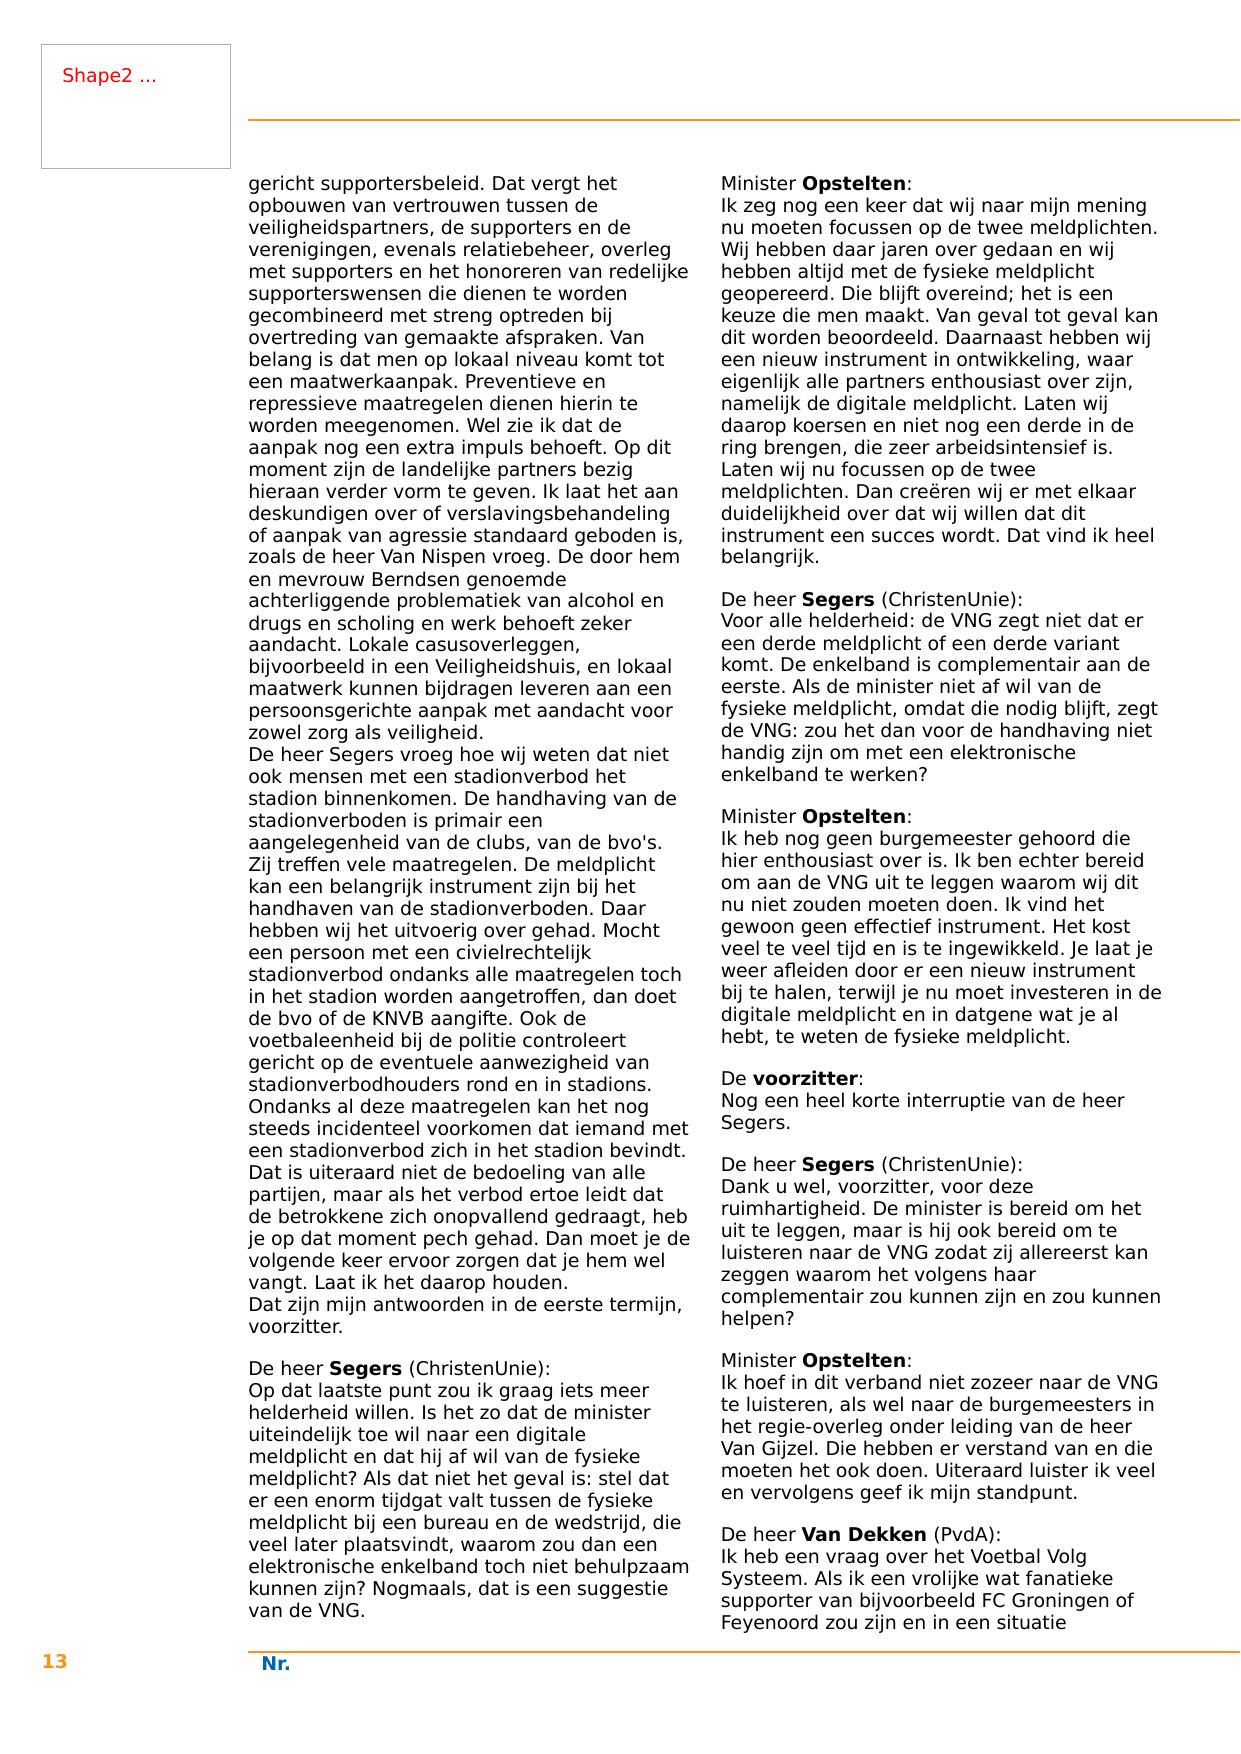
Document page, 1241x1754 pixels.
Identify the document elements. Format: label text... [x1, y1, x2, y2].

text De heer Segers (ChristenUnie): [248, 1358, 691, 1380]
text Dat zijn mijn antwoorden in de eerste termijn, voorzitter. [248, 1294, 691, 1338]
text De heer Van Dekken (PvdA): [721, 1524, 1163, 1546]
text Minister Opstelten: [721, 173, 1163, 195]
text Ik hoef in dit verband niet zozeer naar de VNG te luisteren, als wel naar de burgemeesters in het regie-overleg onder leiding van de heer Van Gijzel. Die hebben er verstand van en die moeten het ook doen. Uiteraard luister ik veel en vervolgens geef ik mijn standpunt. [721, 1372, 1163, 1504]
text De heer Segers (ChristenUnie): [721, 1154, 1163, 1176]
text Ik heb een vraag over het Voetbal Volg Systeem. Als ik een vrolijke wat fanatieke supporter van bijvoorbeeld FC Groningen of Feyenoord zou zijn en in een situatie [721, 1546, 1163, 1633]
text Voor alle helderheid: de VNG zegt niet dat er een derde meldplicht of een derde variant komt. De enkelband is complementair aan de eerste. Als de minister niet af wil van de fysieke meldplicht, omdat die nodig blijft, zegt de VNG: zou het dan voor de handhaving niet handig zijn om met een elektronische enkelband te werken? [721, 610, 1163, 786]
text Op dat laatste punt zou ik graag iets meer helderheid willen. Is het zo dat de minister uiteindelijk toe wil naar een digitale meldplicht en dat hij af wil van de fysieke meldplicht? Als dat niet het geval is: stel dat er een enorm tijdgat valt tussen de fysieke meldplicht bij een bureau en de wedstrijd, die veel later plaatsvindt, waarom zou dan een elektronische enkelband toch niet behulpzaam kunnen zijn? Nogmaals, dat is een suggestie van de VNG. [248, 1380, 691, 1621]
text Nog een heel korte interruptie van de heer Segers. [721, 1090, 1163, 1134]
text De heer Segers (ChristenUnie): [721, 588, 1163, 610]
text Dank u wel, voorzitter, voor deze ruimhartigheid. De minister is bereid om het uit te leggen, maar is hij ook bereid om te luisteren naar de VNG zodat zij allereerst kan zeggen waarom het volgens haar complementair zou kunnen zijn en zou kunnen helpen? [721, 1176, 1163, 1330]
text Minister Opstelten: [721, 1350, 1163, 1372]
text Minister Opstelten: [721, 806, 1163, 828]
text Ik zeg nog een keer dat wij naar mijn mening nu moeten focussen op de twee meldplichten. Wij hebben daar jaren over gedaan en wij hebben altijd met de fysieke meldplicht geopereerd. Die blijft overeind; het is een keuze die men maakt. Van geval tot geval kan dit worden beoordeeld. Daarnaast hebben wij een nieuw instrument in ontwikkeling, waar eigenlijk alle partners enthousiast over zijn, namelijk de digitale meldplicht. Laten wij daarop koersen en niet nog een derde in de ring brengen, die zeer arbeidsintensief is. Laten wij nu focussen op de twee meldplichten. Dan creëren wij er met elkaar duidelijkheid over dat wij willen dat dit instrument een succes wordt. Dat vind ik heel belangrijk. [721, 195, 1163, 568]
text Ik heb nog geen burgemeester gehoord die hier enthousiast over is. Ik ben echter bereid om aan de VNG uit te leggen waarom wij dit nu niet zouden moeten doen. Ik vind het gewoon geen effectief instrument. Het kost veel te veel tijd en is te ingewikkeld. Je laat je weer afleiden door er een nieuw instrument bij te halen, terwijl je nu moet investeren in de digitale meldplicht en in datgene wat je al hebt, te weten de fysieke meldplicht. [721, 828, 1163, 1048]
text gericht supportersbeleid. Dat vergt het opbouwen van vertrouwen tussen de veiligheidspartners, de supporters en de verenigingen, evenals relatiebeheer, overleg met supporters en het honoreren van redelijke supporterswensen die dienen te worden gecombineerd met streng optreden bij overtreding van gemaakte afspraken. Van belang is dat men op lokaal niveau komt tot een maatwerkaanpak. Preventieve en repressieve maatregelen dienen hierin te worden meegenomen. Wel zie ik dat de aanpak nog een extra impuls behoeft. Op dit moment zijn de landelijke partners bezig hieraan verder vorm te geven. Ik laat het aan deskundigen over of verslavingsbehandeling of aanpak van agressie standaard geboden is, zoals de heer Van Nispen vroeg. De door hem en mevrouw Berndsen genoemde achterliggende problematiek van alcohol en drugs en scholing en werk behoeft zeker aandacht. Lokale casusoverleggen, bijvoorbeeld in een Veiligheidshuis, en lokaal maatwerk kunnen bijdragen leveren aan een persoonsgerichte aanpak met aandacht voor zowel zorg als veiligheid. [248, 173, 691, 744]
text De voorzitter: [721, 1068, 1163, 1090]
text De heer Segers vroeg hoe wij weten dat niet ook mensen met een stadionverbod het stadion binnenkomen. De handhaving van de stadionverboden is primair een aangelegenheid van de clubs, van de bvo's. Zij treffen vele maatregelen. De meldplicht kan een belangrijk instrument zijn bij het handhaven van de stadionverboden. Daar hebben wij het uitvoerig over gehad. Mocht een persoon met een civielrechtelijk stadionverbod ondanks alle maatregelen toch in het stadion worden aangetroffen, dan doet de bvo of de KNVB aangifte. Ook de voetbaleenheid bij de politie controleert gericht op de eventuele aanwezigheid van stadionverbodhouders rond en in stadions. Ondanks al deze maatregelen kan het nog steeds incidenteel voorkomen dat iemand met een stadionverbod zich in het stadion bevindt. Dat is uiteraard niet de bedoeling van alle partijen, maar als het verbod ertoe leidt dat de betrokkene zich onopvallend gedraagt, heb je op dat moment pech gehad. Dan moet je de volgende keer ervoor zorgen dat je hem wel vangt. Laat ik het daarop houden. [248, 744, 691, 1294]
